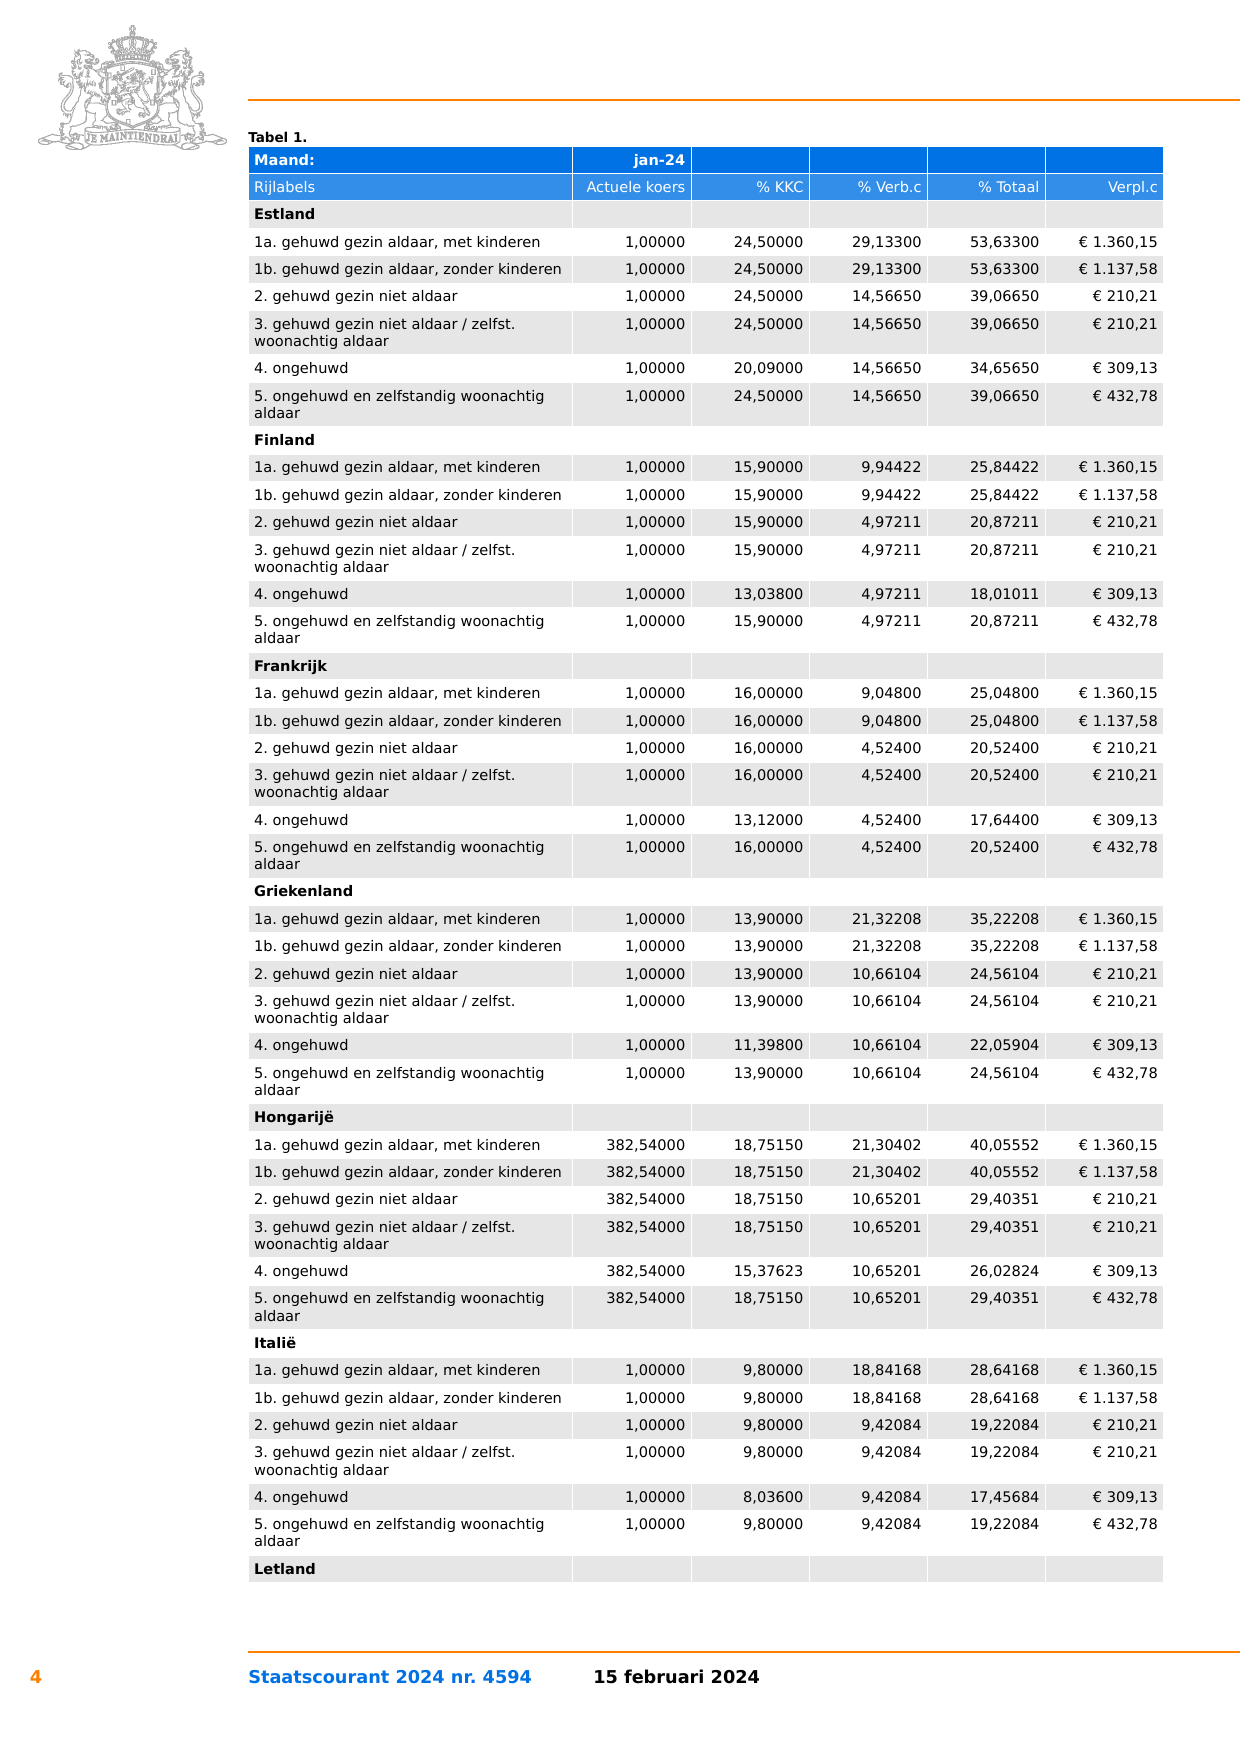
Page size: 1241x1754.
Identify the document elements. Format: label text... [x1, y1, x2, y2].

table_cell 8,03600 [692, 1484, 809, 1510]
table_cell 15,90000 [692, 482, 809, 508]
table_cell 1,00000 [573, 284, 691, 310]
table_cell 1,00000 [573, 256, 691, 283]
table_cell € 1.137,58 [1046, 256, 1163, 283]
table_cell 18,75150 [692, 1159, 809, 1186]
table_cell 3. gehuwd gezin niet aldaar / zelfst. woonachtig aldaar [249, 988, 572, 1032]
table_cell € 1.137,58 [1046, 708, 1163, 734]
table_cell 5. ongehuwd en zelfstandig woonachtig aldaar [249, 609, 572, 652]
table_cell 16,00000 [692, 735, 809, 761]
table_cell Frankrijk [249, 653, 572, 679]
table_cell 4. ongehuwd [249, 1484, 572, 1510]
table_cell 10,66104 [810, 961, 927, 987]
table_cell 1,00000 [573, 311, 691, 354]
table_cell 9,80000 [692, 1412, 809, 1439]
table_cell 4. ongehuwd [249, 1033, 572, 1059]
table_cell 9,94422 [810, 482, 927, 508]
table_cell 1b. gehuwd gezin aldaar, zonder kinderen [249, 482, 572, 508]
table_cell Rijlabels [249, 174, 572, 200]
table_cell 21,32208 [810, 906, 927, 932]
table_cell 1b. gehuwd gezin aldaar, zonder kinderen [249, 934, 572, 960]
table_cell [810, 1556, 927, 1582]
table_cell [810, 427, 927, 453]
table_cell 39,06650 [928, 284, 1045, 310]
table_cell 25,84422 [928, 455, 1045, 481]
table_cell 9,42084 [810, 1412, 927, 1439]
table_cell 34,65650 [928, 355, 1045, 382]
table_cell 16,00000 [692, 708, 809, 734]
table_cell [1046, 879, 1163, 905]
table_cell 1b. gehuwd gezin aldaar, zonder kinderen [249, 708, 572, 734]
table_cell 10,66104 [810, 1033, 927, 1059]
table_cell 1,00000 [573, 1033, 691, 1059]
table_cell 40,05552 [928, 1132, 1045, 1158]
table_cell 1a. gehuwd gezin aldaar, met kinderen [249, 229, 572, 255]
table_cell € 1.360,15 [1046, 1358, 1163, 1384]
table_cell [692, 1104, 809, 1131]
table_cell 53,63300 [928, 229, 1045, 255]
table_cell 9,04800 [810, 708, 927, 734]
table_cell 20,09000 [692, 355, 809, 382]
table_cell 29,40351 [928, 1214, 1045, 1257]
table_cell 26,02824 [928, 1258, 1045, 1285]
table_cell 2. gehuwd gezin niet aldaar [249, 284, 572, 310]
table_cell 24,56104 [928, 1060, 1045, 1103]
table_cell 21,30402 [810, 1132, 927, 1158]
table_cell 28,64168 [928, 1358, 1045, 1384]
table_cell € 1.360,15 [1046, 1132, 1163, 1158]
table_cell 13,90000 [692, 1060, 809, 1103]
table_cell 20,52400 [928, 735, 1045, 761]
table_cell 5. ongehuwd en zelfstandig woonachtig aldaar [249, 834, 572, 878]
table_cell [692, 1330, 809, 1356]
table_cell € 1.360,15 [1046, 680, 1163, 707]
table_cell 5. ongehuwd en zelfstandig woonachtig aldaar [249, 383, 572, 426]
table_cell 18,01011 [928, 581, 1045, 607]
table_cell [573, 1104, 691, 1131]
table_cell 1,00000 [573, 763, 691, 806]
table_cell 35,22208 [928, 934, 1045, 960]
table_cell 20,52400 [928, 763, 1045, 806]
table_cell [810, 879, 927, 905]
table_cell € 1.137,58 [1046, 1385, 1163, 1411]
table_cell 5. ongehuwd en zelfstandig woonachtig aldaar [249, 1060, 572, 1103]
table_cell 18,75150 [692, 1214, 809, 1257]
table_cell € 210,21 [1046, 284, 1163, 310]
table_cell [810, 1330, 927, 1356]
table_cell 382,54000 [573, 1286, 691, 1329]
table_cell 24,50000 [692, 256, 809, 283]
table_cell 382,54000 [573, 1214, 691, 1257]
table_cell 10,66104 [810, 1060, 927, 1103]
table_cell 4,52400 [810, 763, 927, 806]
table_cell [928, 879, 1045, 905]
table_cell 1,00000 [573, 581, 691, 607]
table_cell 4,97211 [810, 537, 927, 580]
table_cell 15,90000 [692, 609, 809, 652]
table_cell 1a. gehuwd gezin aldaar, met kinderen [249, 455, 572, 481]
table_cell 1,00000 [573, 807, 691, 833]
table_cell 1,00000 [573, 680, 691, 707]
table_cell 1,00000 [573, 1440, 691, 1483]
table_cell 18,75150 [692, 1187, 809, 1213]
table_cell 1,00000 [573, 455, 691, 481]
table_cell 5. ongehuwd en zelfstandig woonachtig aldaar [249, 1286, 572, 1329]
table_cell 1,00000 [573, 708, 691, 734]
table_cell Letland [249, 1556, 572, 1582]
table_cell 39,06650 [928, 311, 1045, 354]
table_cell % Verb.c [810, 174, 927, 200]
table_cell 40,05552 [928, 1159, 1045, 1186]
table_cell 24,50000 [692, 229, 809, 255]
table_cell 4,52400 [810, 834, 927, 878]
table_cell 13,90000 [692, 988, 809, 1032]
table_cell 24,56104 [928, 961, 1045, 987]
table_cell 5. ongehuwd en zelfstandig woonachtig aldaar [249, 1511, 572, 1555]
table_cell 1b. gehuwd gezin aldaar, zonder kinderen [249, 1385, 572, 1411]
table_cell 4. ongehuwd [249, 581, 572, 607]
table_cell 21,30402 [810, 1159, 927, 1186]
table_cell € 309,13 [1046, 1484, 1163, 1510]
table_cell 24,56104 [928, 988, 1045, 1032]
table_cell 24,50000 [692, 383, 809, 426]
table_cell 9,94422 [810, 455, 927, 481]
table_cell [928, 653, 1045, 679]
table_cell € 210,21 [1046, 537, 1163, 580]
table_cell 2. gehuwd gezin niet aldaar [249, 509, 572, 536]
table_cell € 432,78 [1046, 1511, 1163, 1555]
table_cell 1a. gehuwd gezin aldaar, met kinderen [249, 906, 572, 932]
table_cell 10,66104 [810, 988, 927, 1032]
table_cell 1,00000 [573, 735, 691, 761]
table_cell [692, 427, 809, 453]
table_cell € 309,13 [1046, 581, 1163, 607]
table_cell 21,32208 [810, 934, 927, 960]
table_cell 24,50000 [692, 284, 809, 310]
table_cell 1,00000 [573, 1385, 691, 1411]
table_cell 1a. gehuwd gezin aldaar, met kinderen [249, 1132, 572, 1158]
table_cell [1046, 1104, 1163, 1131]
table_cell 10,65201 [810, 1258, 927, 1285]
table_cell € 210,21 [1046, 509, 1163, 536]
table_cell 382,54000 [573, 1187, 691, 1213]
table_cell [692, 201, 809, 228]
table_cell 29,13300 [810, 256, 927, 283]
table_cell € 1.360,15 [1046, 229, 1163, 255]
table_cell 20,87211 [928, 609, 1045, 652]
table_cell [1046, 1330, 1163, 1356]
table_cell 10,65201 [810, 1214, 927, 1257]
table_cell € 432,78 [1046, 1286, 1163, 1329]
table_cell [1046, 201, 1163, 228]
table_cell 1a. gehuwd gezin aldaar, met kinderen [249, 1358, 572, 1384]
table_cell [1046, 1556, 1163, 1582]
table_cell 29,40351 [928, 1286, 1045, 1329]
table_cell 13,90000 [692, 934, 809, 960]
table_cell 16,00000 [692, 680, 809, 707]
table_cell 25,04800 [928, 680, 1045, 707]
table_cell € 1.137,58 [1046, 934, 1163, 960]
table_cell [1046, 653, 1163, 679]
table_cell [1046, 427, 1163, 453]
table_cell 382,54000 [573, 1159, 691, 1186]
table_cell 1,00000 [573, 988, 691, 1032]
table_cell [810, 147, 927, 173]
table_cell 13,90000 [692, 906, 809, 932]
table_cell 3. gehuwd gezin niet aldaar / zelfst. woonachtig aldaar [249, 1214, 572, 1257]
table_cell 14,56650 [810, 383, 927, 426]
table_cell 28,64168 [928, 1385, 1045, 1411]
table_cell 15,37623 [692, 1258, 809, 1285]
table_cell € 432,78 [1046, 834, 1163, 878]
table_cell [928, 427, 1045, 453]
table_cell 1b. gehuwd gezin aldaar, zonder kinderen [249, 1159, 572, 1186]
table_cell 1,00000 [573, 509, 691, 536]
table_cell € 1.137,58 [1046, 1159, 1163, 1186]
table_cell 15,90000 [692, 537, 809, 580]
table_cell 15,90000 [692, 455, 809, 481]
table_cell 9,42084 [810, 1440, 927, 1483]
table_cell [573, 1556, 691, 1582]
table_cell 1,00000 [573, 537, 691, 580]
table_cell 16,00000 [692, 834, 809, 878]
table_cell 4,97211 [810, 609, 927, 652]
table_cell Griekenland [249, 879, 572, 905]
table_cell 4. ongehuwd [249, 807, 572, 833]
table_cell [573, 653, 691, 679]
table_cell [573, 879, 691, 905]
table_cell 4,97211 [810, 581, 927, 607]
table_cell 2. gehuwd gezin niet aldaar [249, 1412, 572, 1439]
table_cell 1,00000 [573, 355, 691, 382]
table_cell Hongarijë [249, 1104, 572, 1131]
table_cell 1,00000 [573, 609, 691, 652]
table_cell 1,00000 [573, 961, 691, 987]
table_cell 9,80000 [692, 1440, 809, 1483]
table_cell [1046, 147, 1163, 173]
table_cell 9,42084 [810, 1511, 927, 1555]
table_cell 22,05904 [928, 1033, 1045, 1059]
table_cell 13,90000 [692, 961, 809, 987]
table_cell 1,00000 [573, 383, 691, 426]
table_cell Italië [249, 1330, 572, 1356]
table_cell [692, 1556, 809, 1582]
table_cell 4. ongehuwd [249, 355, 572, 382]
table_cell € 210,21 [1046, 961, 1163, 987]
table_cell € 1.360,15 [1046, 906, 1163, 932]
table_cell 3. gehuwd gezin niet aldaar / zelfst. woonachtig aldaar [249, 537, 572, 580]
table_cell 1,00000 [573, 1511, 691, 1555]
table_cell 1a. gehuwd gezin aldaar, met kinderen [249, 680, 572, 707]
table_cell 17,64400 [928, 807, 1045, 833]
table_cell 3. gehuwd gezin niet aldaar / zelfst. woonachtig aldaar [249, 763, 572, 806]
table_cell € 210,21 [1046, 1412, 1163, 1439]
table_cell 24,50000 [692, 311, 809, 354]
table_cell 19,22084 [928, 1412, 1045, 1439]
table_cell € 210,21 [1046, 735, 1163, 761]
table_cell 9,80000 [692, 1511, 809, 1555]
table_cell [692, 653, 809, 679]
table_cell % KKC [692, 174, 809, 200]
table_cell 14,56650 [810, 355, 927, 382]
table_cell 1,00000 [573, 229, 691, 255]
table_cell [573, 1330, 691, 1356]
table_cell 16,00000 [692, 763, 809, 806]
table_cell 18,75150 [692, 1132, 809, 1158]
table_cell 3. gehuwd gezin niet aldaar / zelfst. woonachtig aldaar [249, 1440, 572, 1483]
table_cell [928, 1330, 1045, 1356]
table_cell 2. gehuwd gezin niet aldaar [249, 735, 572, 761]
table_cell 1,00000 [573, 1060, 691, 1103]
table_cell 20,87211 [928, 509, 1045, 536]
table_cell € 210,21 [1046, 988, 1163, 1032]
table_cell 4,52400 [810, 735, 927, 761]
table_cell 2. gehuwd gezin niet aldaar [249, 961, 572, 987]
table_cell 13,03800 [692, 581, 809, 607]
table_cell 4,52400 [810, 807, 927, 833]
table_cell 4. ongehuwd [249, 1258, 572, 1285]
table_cell 18,84168 [810, 1358, 927, 1384]
table_cell 18,84168 [810, 1385, 927, 1411]
table_cell jan-24 [573, 147, 691, 173]
table_cell 10,65201 [810, 1187, 927, 1213]
table_cell 9,80000 [692, 1385, 809, 1411]
table_cell 9,42084 [810, 1484, 927, 1510]
table_cell Estland [249, 201, 572, 228]
table_cell [692, 879, 809, 905]
table_cell [928, 1556, 1045, 1582]
table_cell € 210,21 [1046, 311, 1163, 354]
table_cell € 432,78 [1046, 1060, 1163, 1103]
table_cell 1,00000 [573, 1484, 691, 1510]
table_cell 53,63300 [928, 256, 1045, 283]
table_cell [810, 1104, 927, 1131]
table_cell 9,80000 [692, 1358, 809, 1384]
table_header Tabel 1. [248, 130, 1163, 146]
table_cell [928, 201, 1045, 228]
table_cell 382,54000 [573, 1258, 691, 1285]
table_cell € 309,13 [1046, 355, 1163, 382]
table_cell 29,40351 [928, 1187, 1045, 1213]
table_cell Actuele koers [573, 174, 691, 200]
table_cell 15,90000 [692, 509, 809, 536]
table_cell 382,54000 [573, 1132, 691, 1158]
table_cell 14,56650 [810, 311, 927, 354]
table_cell € 210,21 [1046, 763, 1163, 806]
table_cell [928, 1104, 1045, 1131]
table_cell % Totaal [928, 174, 1045, 200]
table_cell 19,22084 [928, 1511, 1045, 1555]
table_cell € 210,21 [1046, 1214, 1163, 1257]
table_cell 25,84422 [928, 482, 1045, 508]
table_cell 19,22084 [928, 1440, 1045, 1483]
table_cell € 1.137,58 [1046, 482, 1163, 508]
table_cell 1,00000 [573, 1358, 691, 1384]
table_cell 1,00000 [573, 1412, 691, 1439]
table_cell 39,06650 [928, 383, 1045, 426]
table_cell € 309,13 [1046, 1258, 1163, 1285]
picture [38, 25, 227, 150]
table_cell 10,65201 [810, 1286, 927, 1329]
table_cell 20,52400 [928, 834, 1045, 878]
table_cell 2. gehuwd gezin niet aldaar [249, 1187, 572, 1213]
table_cell € 309,13 [1046, 807, 1163, 833]
table_cell € 432,78 [1046, 383, 1163, 426]
table_cell [573, 201, 691, 228]
table_cell [573, 427, 691, 453]
table_cell 13,12000 [692, 807, 809, 833]
table_cell € 309,13 [1046, 1033, 1163, 1059]
table_cell 20,87211 [928, 537, 1045, 580]
table_cell 17,45684 [928, 1484, 1045, 1510]
table_cell 1,00000 [573, 934, 691, 960]
table_cell Finland [249, 427, 572, 453]
table_cell 11,39800 [692, 1033, 809, 1059]
table_cell 25,04800 [928, 708, 1045, 734]
table_cell 35,22208 [928, 906, 1045, 932]
table_cell [928, 147, 1045, 173]
table_cell 4,97211 [810, 509, 927, 536]
table_cell 29,13300 [810, 229, 927, 255]
table_cell 9,04800 [810, 680, 927, 707]
table_cell € 210,21 [1046, 1187, 1163, 1213]
table_cell 1,00000 [573, 482, 691, 508]
table_cell 18,75150 [692, 1286, 809, 1329]
table_cell [810, 653, 927, 679]
table_cell € 1.360,15 [1046, 455, 1163, 481]
table_cell [692, 147, 809, 173]
table_cell Maand: [249, 147, 572, 173]
table_cell Verpl.c [1046, 174, 1163, 200]
table_cell 1,00000 [573, 834, 691, 878]
table_cell € 210,21 [1046, 1440, 1163, 1483]
table_cell 1,00000 [573, 906, 691, 932]
table_cell 14,56650 [810, 284, 927, 310]
table_cell [810, 201, 927, 228]
table_cell 3. gehuwd gezin niet aldaar / zelfst. woonachtig aldaar [249, 311, 572, 354]
table_cell € 432,78 [1046, 609, 1163, 652]
table_cell 1b. gehuwd gezin aldaar, zonder kinderen [249, 256, 572, 283]
